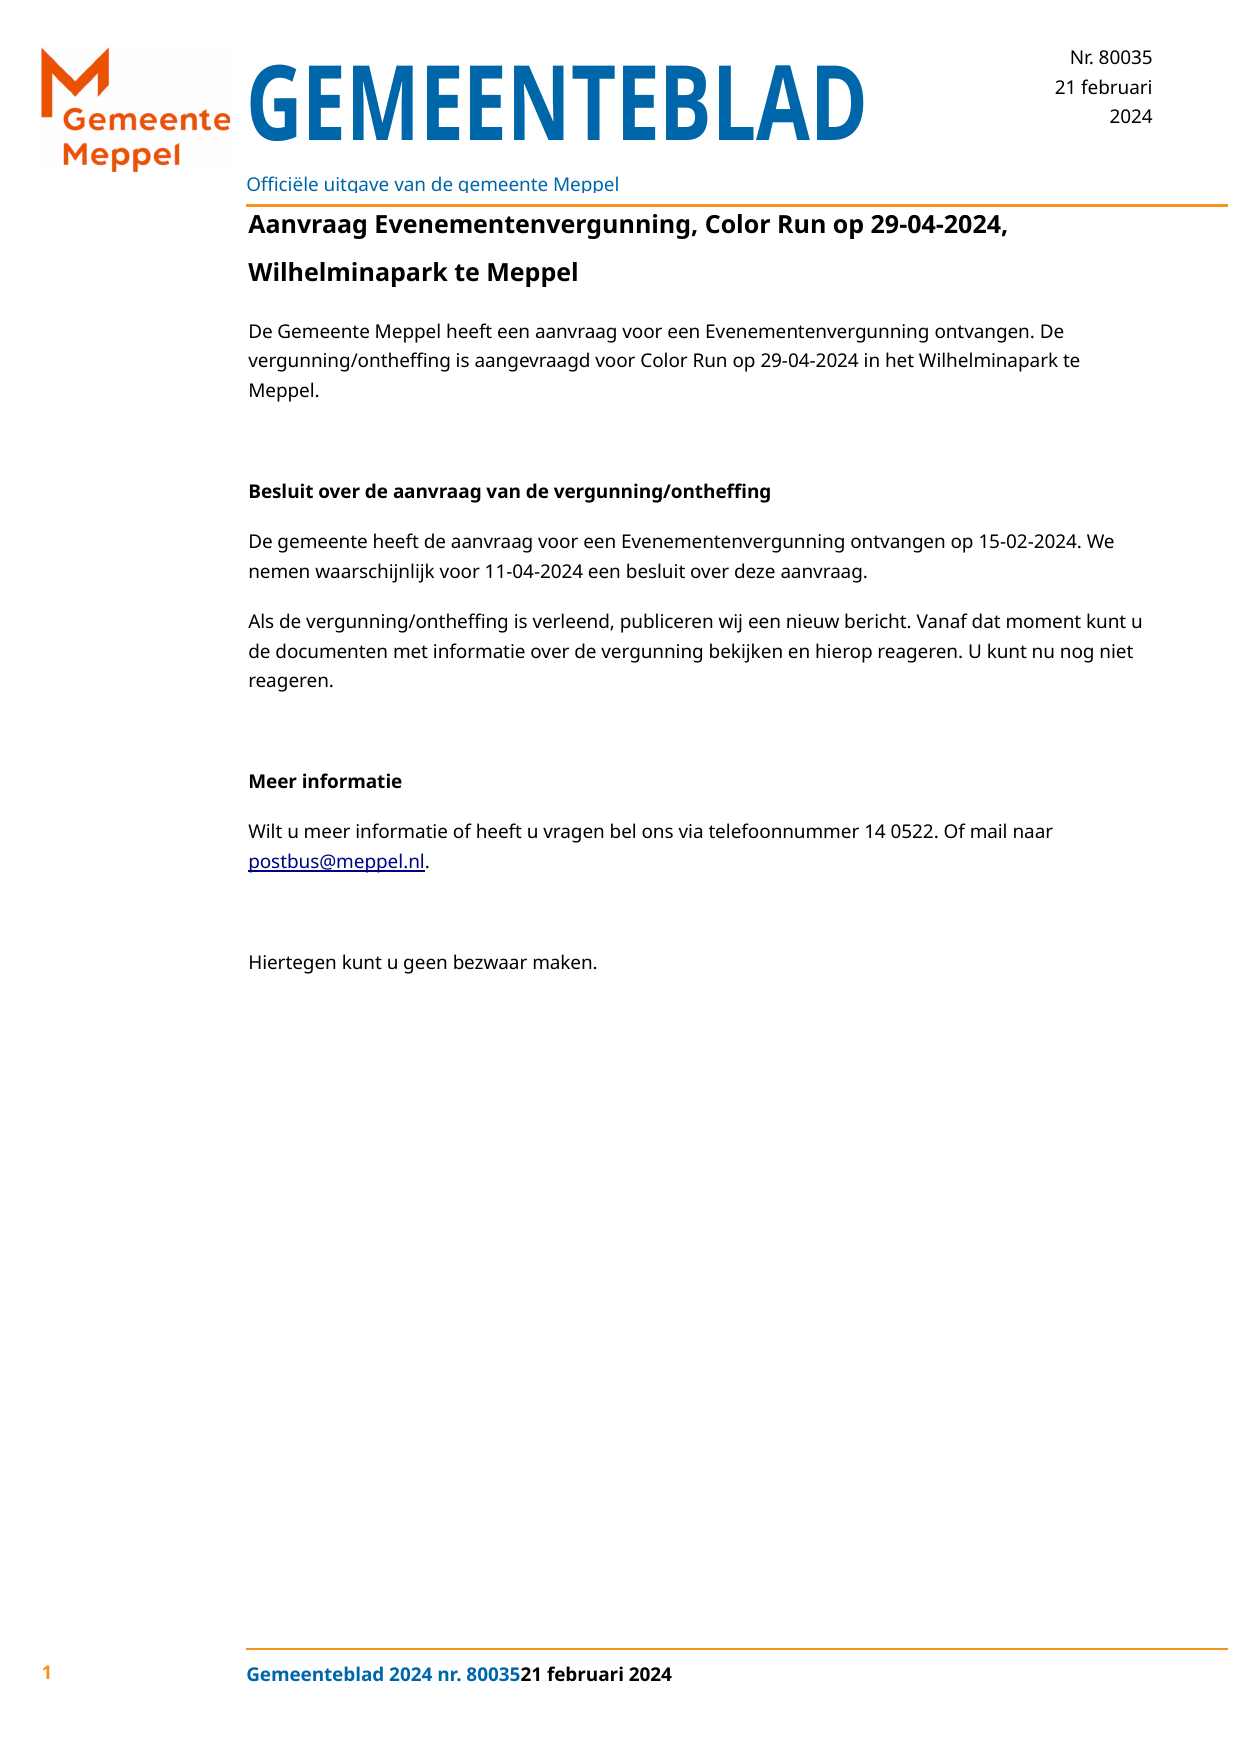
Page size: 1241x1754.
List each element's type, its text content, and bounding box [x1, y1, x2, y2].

text Besluit over de aanvraag van de vergunning/ontheffing [248, 478, 1152, 504]
text Als de vergunning/ontheffing is verleend, publiceren wij een nieuw bericht. Vanaf dat moment kunt u de documenten met informatie over de vergunning bekijken en hierop reageren. U kunt nu nog niet reageren. [248, 608, 1152, 693]
text De Gemeente Meppel heeft een aanvraag voor een Evenementenvergunning ontvangen. De vergunning/ontheffing is aangevraagd voor Color Run op 29-04-2024 in het Wilhelminapark te Meppel. [248, 318, 1152, 403]
picture [41, 47, 231, 172]
text De gemeente heeft de aanvraag voor een Evenementenvergunning ontvangen op 15-02-2024. We nemen waarschijnlijk voor 11-04-2024 een besluit over deze aanvraag. [248, 528, 1152, 584]
text Wilt u meer informatie of heeft u vragen bel ons via telefoonnummer 14 0522. Of mail naar postbus@meppel.nl. [248, 819, 1152, 874]
text Aanvraag Evenementenvergunning, Color Run op 29-04-2024, Wilhelminapark te Meppel [248, 207, 1152, 288]
text Meer informatie [248, 768, 1152, 794]
text Hiertegen kunt u geen bezwaar maken. [248, 949, 1152, 975]
